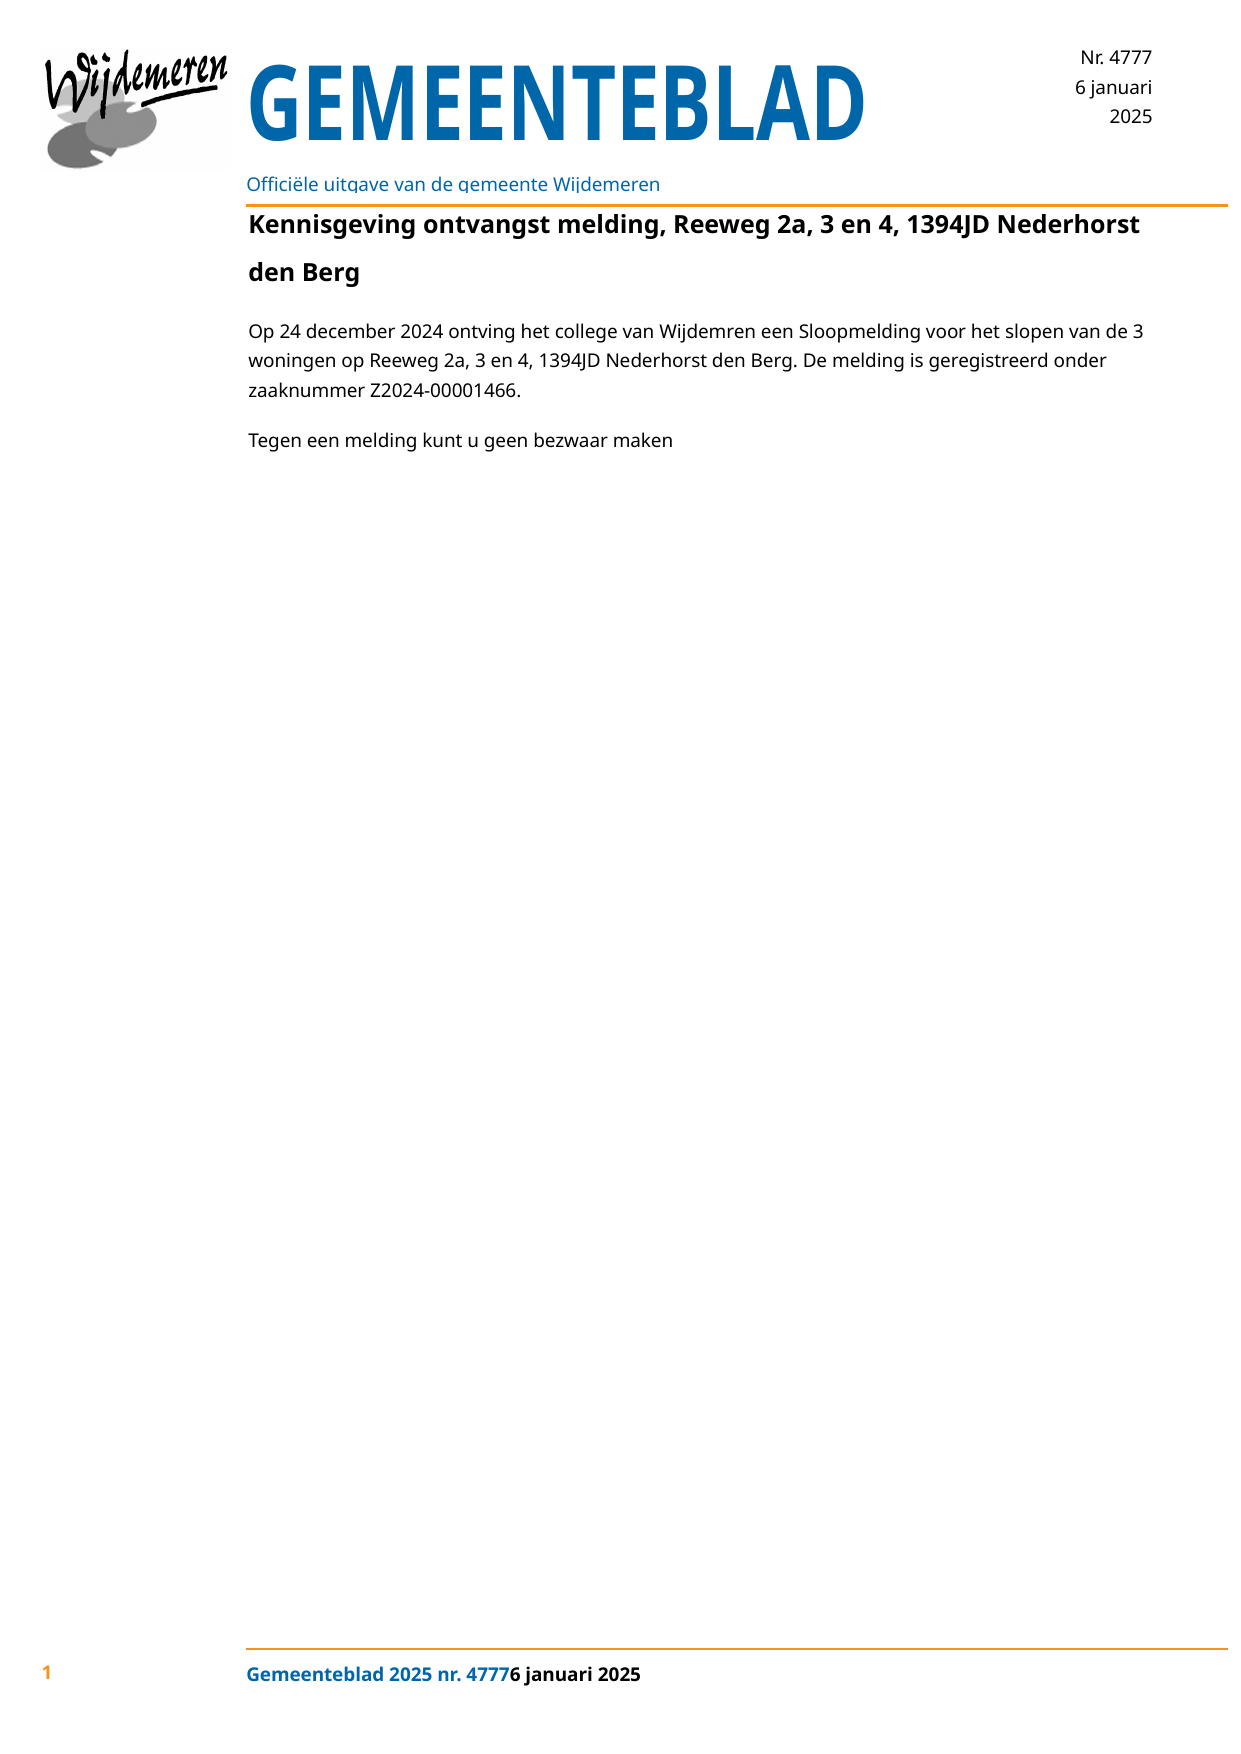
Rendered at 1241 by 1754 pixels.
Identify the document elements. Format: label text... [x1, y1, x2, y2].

text Kennisgeving ontvangst melding, Reeweg 2a, 3 en 4, 1394JD Nederhorst den Berg [248, 207, 1152, 288]
text Tegen een melding kunt u geen bezwaar maken [248, 427, 1152, 453]
picture [41, 47, 231, 172]
text Op 24 december 2024 ontving het college van Wijdemren een Sloopmelding voor het slopen van de 3 woningen op Reeweg 2a, 3 en 4, 1394JD Nederhorst den Berg. De melding is geregistreerd onder zaaknummer Z2024-00001466. [248, 318, 1152, 403]
